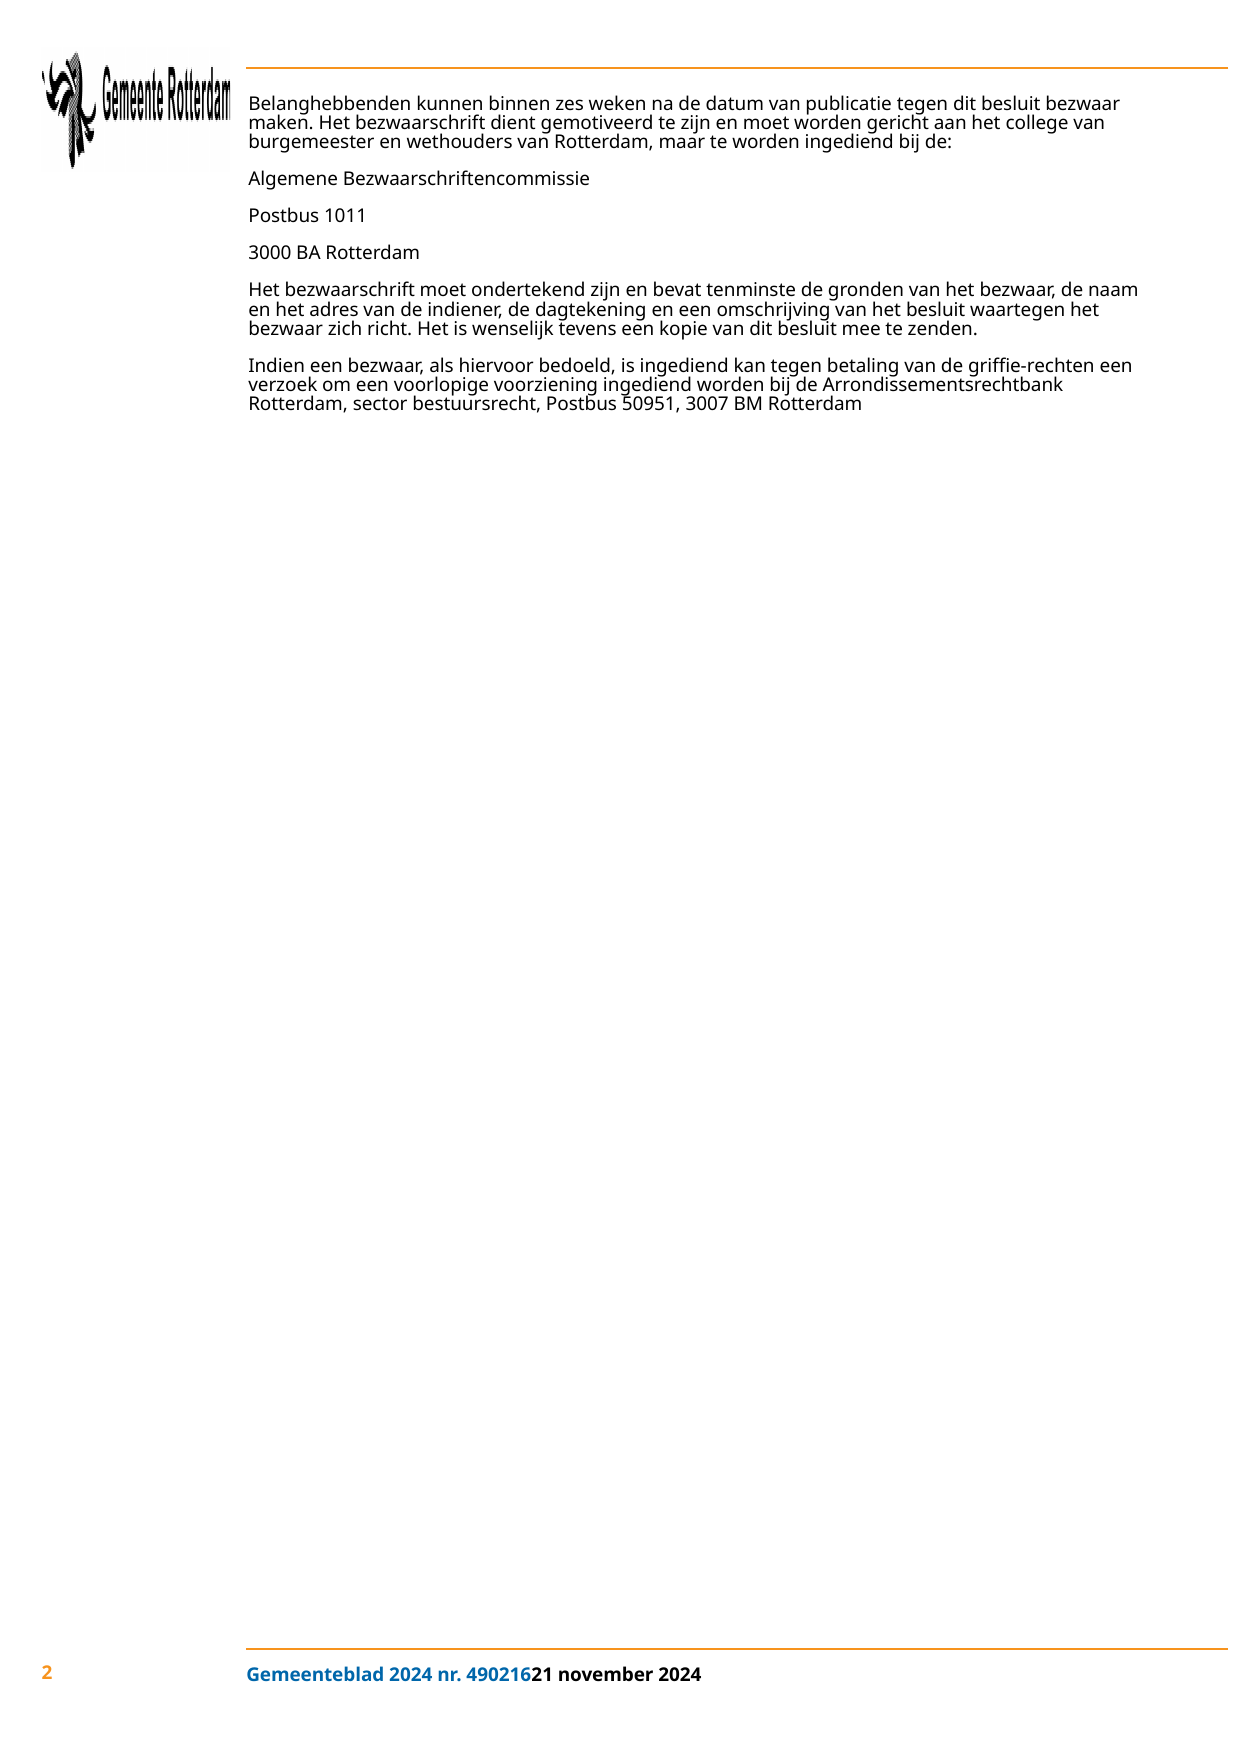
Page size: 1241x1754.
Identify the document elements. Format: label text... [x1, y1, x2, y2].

text Algemene Bezwaarschriftencommissie [248, 170, 1152, 189]
text 3000 BA Rotterdam [248, 244, 1152, 263]
picture [41, 47, 231, 172]
text Het bezwaarschrift moet ondertekend zijn en bevat tenminste de gronden van het bezwaar, de naam en het adres van de indiener, de dagtekening en een omschrijving van het besluit waartegen het bezwaar zich richt. Het is wenselijk tevens een kopie van dit besluit mee te zenden. [248, 281, 1152, 339]
text Indien een bezwaar, als hiervoor bedoeld, is ingediend kan tegen betaling van de griffie-rechten een verzoek om een voorlopige voorziening ingediend worden bij de Arrondissementsrechtbank Rotterdam, sector bestuursrecht, Postbus 50951, 3007 BM Rotterdam [248, 357, 1152, 414]
text Postbus 1011 [248, 207, 1152, 227]
text Belanghebbenden kunnen binnen zes weken na de datum van publicatie tegen dit besluit bezwaar maken. Het bezwaarschrift dient gemotiveerd te zijn en moet worden gericht aan het college van burgemeester en wethouders van Rotterdam, maar te worden ingediend bij de: [248, 95, 1152, 153]
